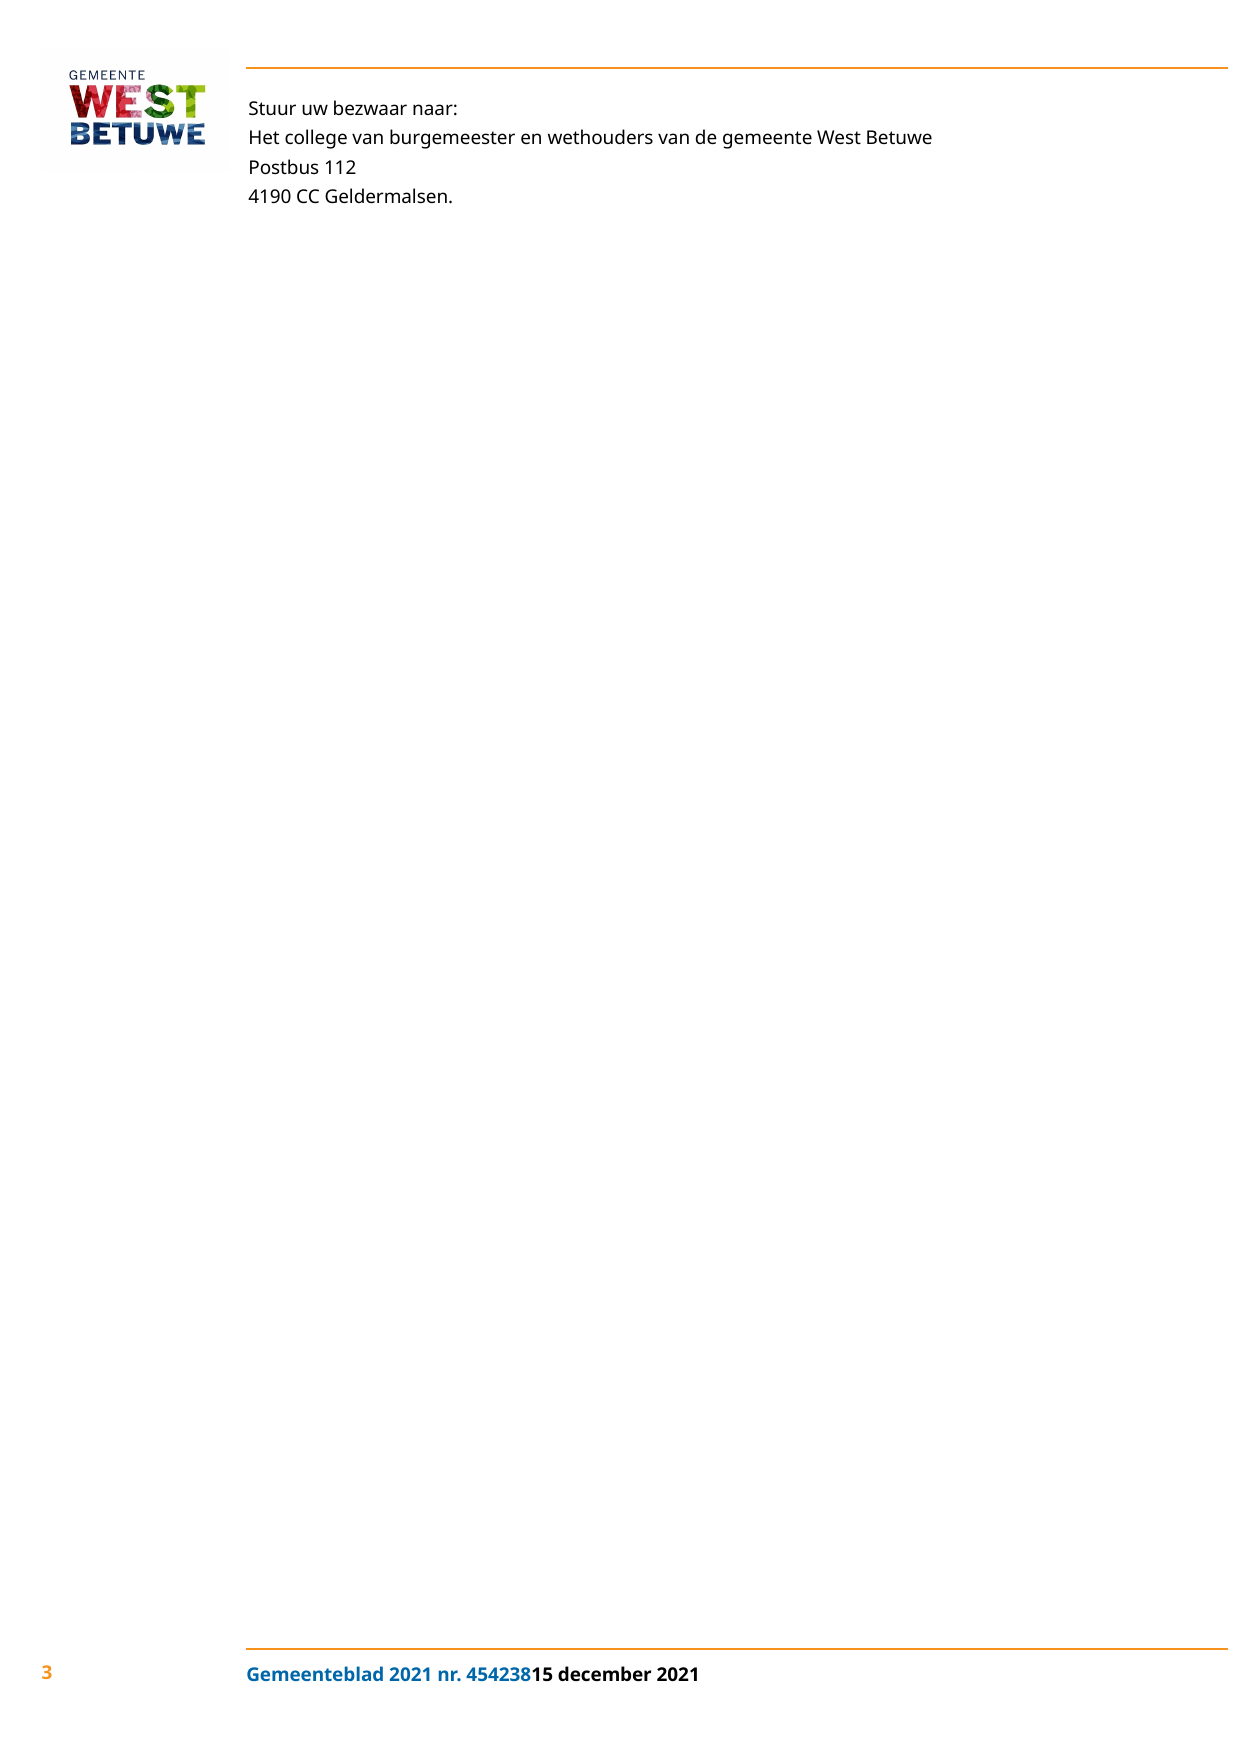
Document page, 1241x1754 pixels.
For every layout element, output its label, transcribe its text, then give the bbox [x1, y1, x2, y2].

text Postbus 112 [248, 154, 1152, 180]
text Het college van burgemeester en wethouders van de gemeente West Betuwe [248, 124, 1152, 150]
text 4190 CC Geldermalsen. [248, 183, 1152, 209]
picture [41, 47, 231, 172]
text Stuur uw bezwaar naar: [248, 95, 1152, 121]
